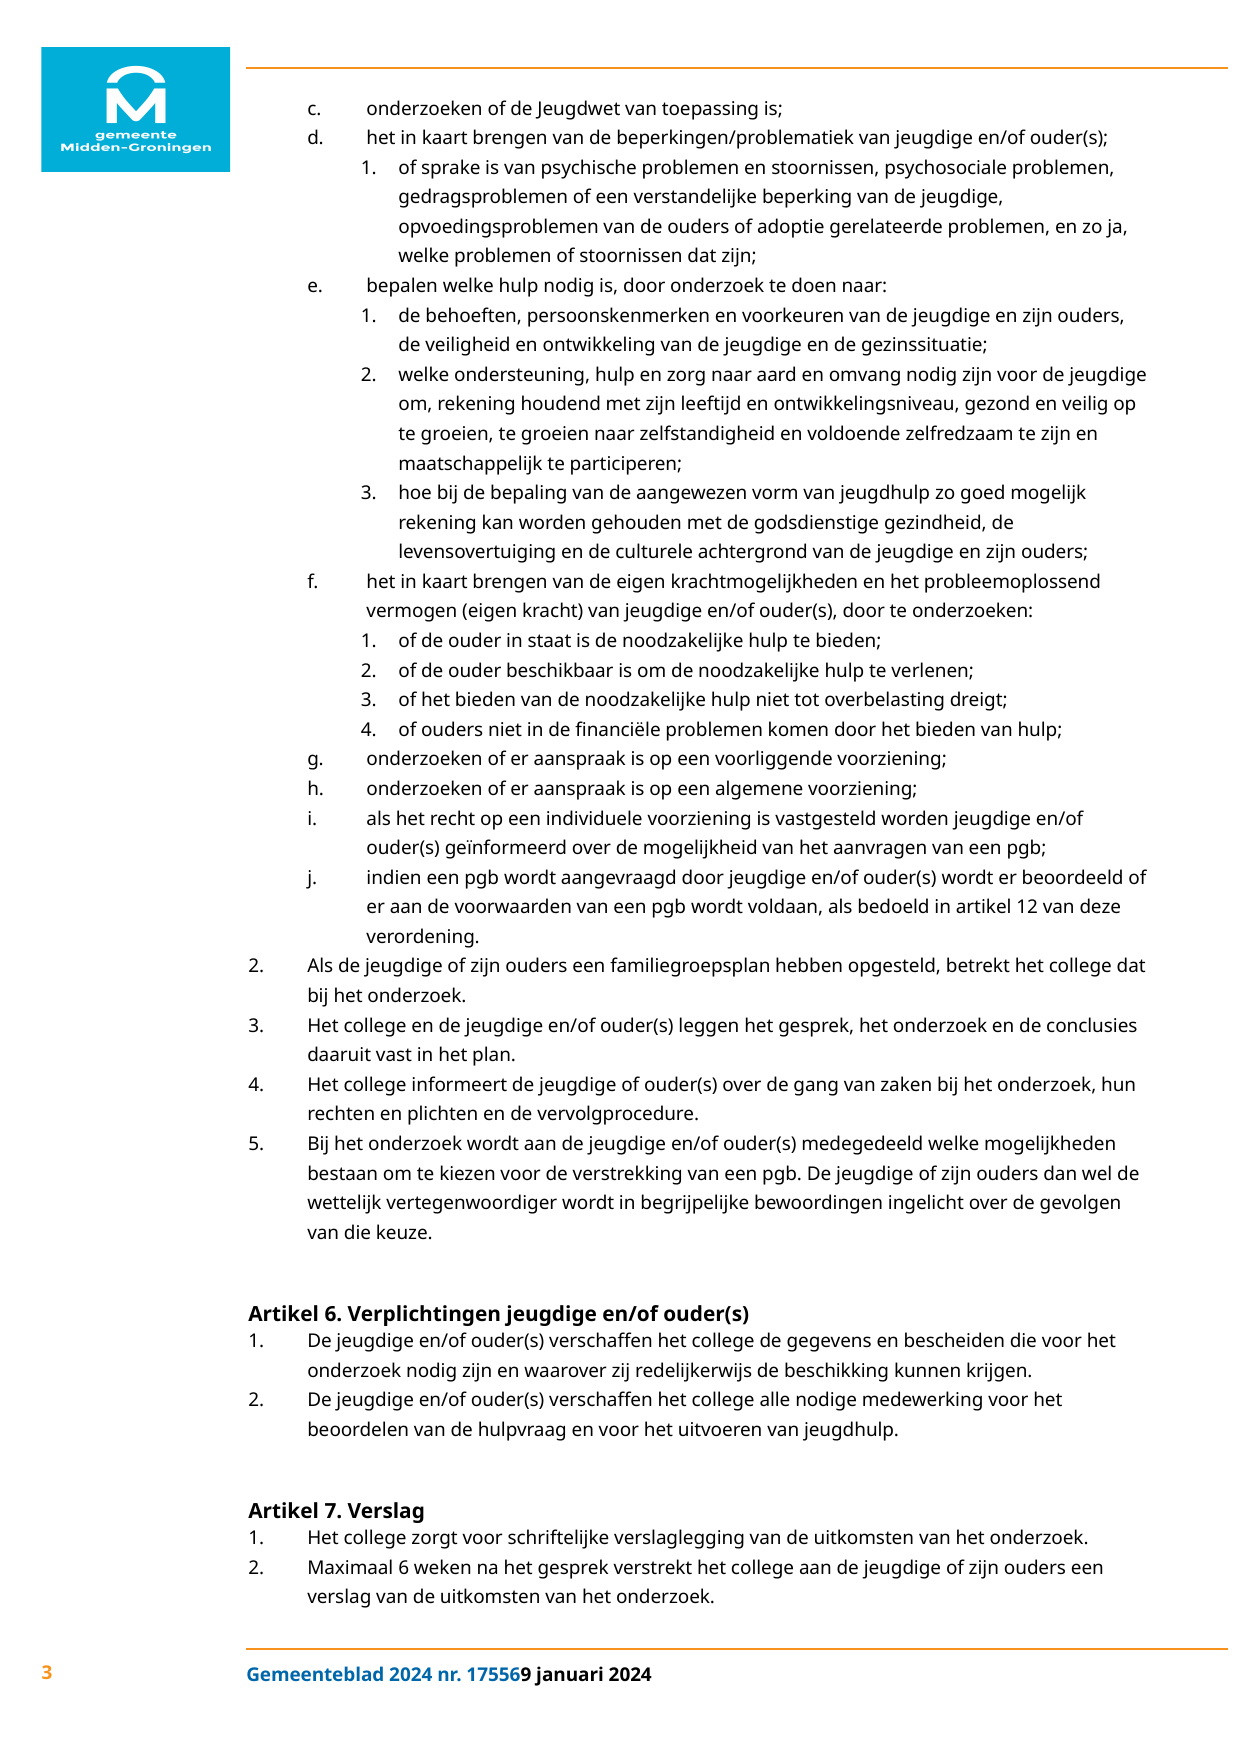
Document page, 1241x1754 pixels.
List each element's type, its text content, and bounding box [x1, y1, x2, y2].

picture [108, 66, 164, 82]
list het in kaart brengen van de beperkingen/problematiek van jeugdige en/of ouder(s); [307, 124, 1152, 150]
list of ouders niet in de financiële problemen komen door het bieden van hulp; [361, 716, 1152, 742]
picture [107, 89, 165, 122]
list het in kaart brengen van de eigen krachtmogelijkheden en het probleemoplossend vermogen (eigen kracht) van jeugdige en/of ouder(s), door te onderzoeken: [307, 568, 1152, 623]
list onderzoeken of de Jeugdwet van toepassing is; [307, 95, 1152, 121]
list of de ouder beschikbaar is om de noodzakelijke hulp te verlenen; [361, 657, 1152, 683]
text Artikel 7. Verslag [248, 1496, 1152, 1524]
list De jeugdige en/of ouder(s) verschaffen het college alle nodige medewerking voor het beoordelen van de hulpvraag en voor het uitvoeren van jeugdhulp. [248, 1387, 1152, 1442]
list De jeugdige en/of ouder(s) verschaffen het college de gegevens en bescheiden die voor het onderzoek nodig zijn en waarover zij redelijkerwijs de beschikking kunnen krijgen. [248, 1327, 1152, 1383]
list Het college informeert de jeugdige of ouder(s) over de gang van zaken bij het onderzoek, hun rechten en plichten en de vervolgprocedure. [248, 1071, 1152, 1126]
list als het recht op een individuele voorziening is vastgesteld worden jeugdige en/of ouder(s) geïnformeerd over de mogelijkheid van het aanvragen van een pgb; [307, 805, 1152, 860]
list welke ondersteuning, hulp en zorg naar aard en omvang nodig zijn voor de jeugdige om, rekening houdend met zijn leeftijd en ontwikkelingsniveau, gezond en veilig op te groeien, te groeien naar zelfstandigheid en voldoende zelfredzaam te zijn en maatschappelijk te participeren; [361, 361, 1152, 476]
list of de ouder in staat is de noodzakelijke hulp te bieden; [361, 627, 1152, 653]
list indien een pgb wordt aangevraagd door jeugdige en/of ouder(s) wordt er beoordeeld of er aan de voorwaarden van een pgb wordt voldaan, als bedoeld in artikel 12 van deze verordening. [307, 864, 1152, 949]
list Het college en de jeugdige en/of ouder(s) leggen het gesprek, het onderzoek en de conclusies daaruit vast in het plan. [248, 1012, 1152, 1067]
list of sprake is van psychische problemen en stoornissen, psychosociale problemen, gedragsproblemen of een verstandelijke beperking van de jeugdige, opvoedingsproblemen van de ouders of adoptie gerelateerde problemen, en zo ja, welke problemen of stoornissen dat zijn; [361, 154, 1152, 268]
list de behoeften, persoonskenmerken en voorkeuren van de jeugdige en zijn ouders, de veiligheid en ontwikkeling van de jeugdige en de gezinssituatie; [361, 302, 1152, 357]
list onderzoeken of er aanspraak is op een algemene voorziening; [307, 775, 1152, 801]
list Bij het onderzoek wordt aan de jeugdige en/of ouder(s) medegedeeld welke mogelijkheden bestaan om te kiezen voor de verstrekking van een pgb. De jeugdige of zijn ouders dan wel de wettelijk vertegenwoordiger wordt in begrijpelijke bewoordingen ingelicht over de gevolgen van die keuze. [248, 1130, 1152, 1245]
text Artikel 6. Verplichtingen jeugdige en/of ouder(s) [248, 1299, 1152, 1327]
list Maximaal 6 weken na het gesprek verstrekt het college aan de jeugdige of zijn ouders een verslag van de uitkomsten van het onderzoek. [248, 1554, 1152, 1609]
list hoe bij de bepaling van de aangewezen vorm van jeugdhulp zo goed mogelijk rekening kan worden gehouden met de godsdienstige gezindheid, de levensovertuiging en de culturele achtergrond van de jeugdige en zijn ouders; [361, 479, 1152, 564]
list of het bieden van de noodzakelijke hulp niet tot overbelasting dreigt; [361, 686, 1152, 712]
list Het college zorgt voor schriftelijke verslaglegging van de uitkomsten van het onderzoek. [248, 1524, 1152, 1550]
list Als de jeugdige of zijn ouders een familiegroepsplan hebben opgesteld, betrekt het college dat bij het onderzoek. [248, 953, 1152, 1008]
list onderzoeken of er aanspraak is op een voorliggende voorziening; [307, 746, 1152, 771]
picture [184, 146, 190, 153]
list bepalen welke hulp nodig is, door onderzoek te doen naar: [307, 272, 1152, 298]
